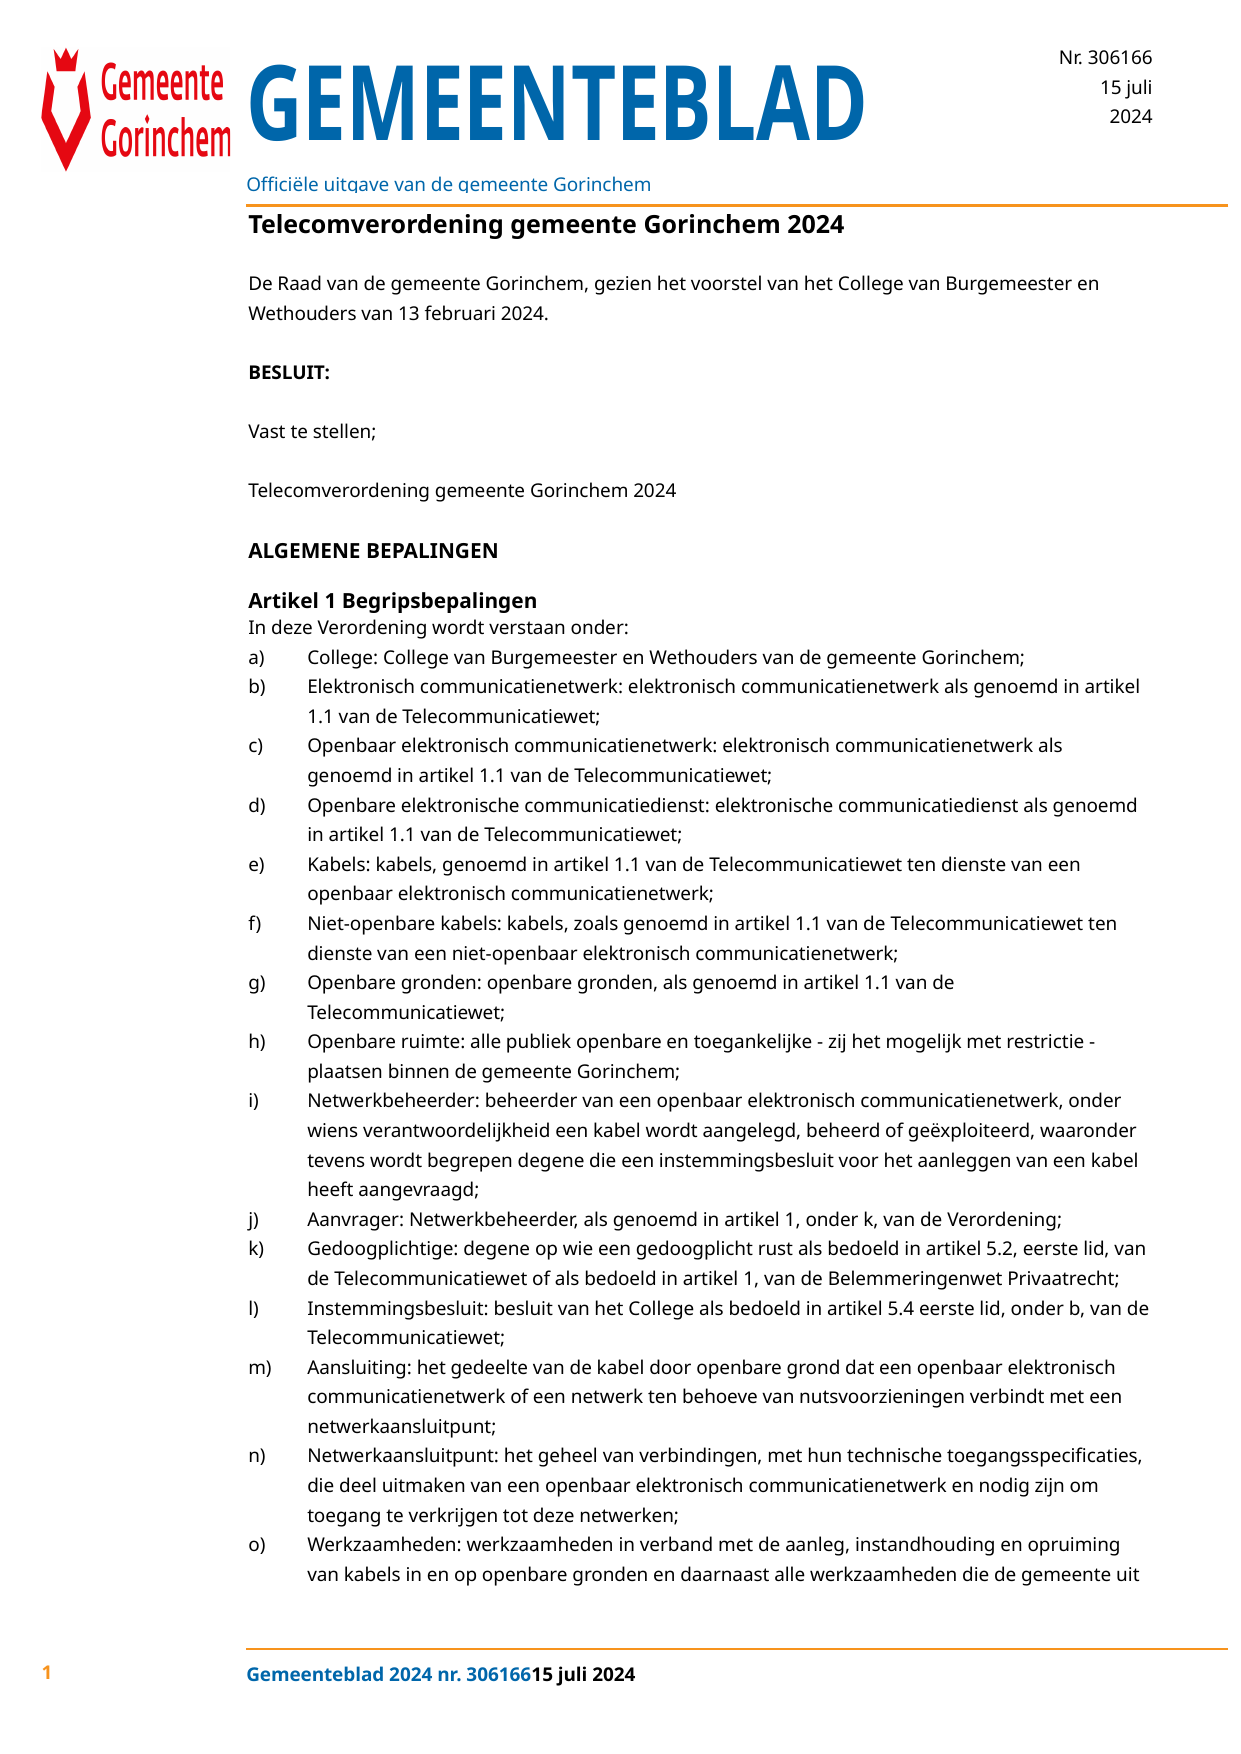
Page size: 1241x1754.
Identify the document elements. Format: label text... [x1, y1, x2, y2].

text ALGEMENE BEPALINGEN [248, 537, 1152, 565]
list Netwerkaansluitpunt: het geheel van verbindingen, met hun technische toegangsspecificaties, die deel uitmaken van een openbaar elektronisch communicatienetwerk en nodig zijn om toegang te verkrijgen tot deze netwerken; [248, 1443, 1152, 1527]
text Vast te stellen; [248, 418, 1152, 444]
list Openbare gronden: openbare gronden, als genoemd in artikel 1.1 van de Telecommunicatiewet; [248, 969, 1152, 1024]
text Artikel 1 Begripsbepalingen [248, 586, 1152, 614]
text In deze Verordening wordt verstaan onder: [248, 614, 1152, 640]
text Telecomverordening gemeente Gorinchem 2024 [248, 207, 1152, 241]
list Werkzaamheden: werkzaamheden in verband met de aanleg, instandhouding en opruiming van kabels in en op openbare gronden en daarnaast alle werkzaamheden die de gemeente uit [248, 1531, 1152, 1587]
list Openbare elektronische communicatiedienst: elektronische communicatiedienst als genoemd in artikel 1.1 van de Telecommunicatiewet; [248, 792, 1152, 847]
picture [41, 47, 231, 172]
list Netwerkbeheerder: beheerder van een openbaar elektronisch communicatienetwerk, onder wiens verantwoordelijkheid een kabel wordt aangelegd, beheerd of geëxploiteerd, waaronder tevens wordt begrepen degene die een instemmingsbesluit voor het aanleggen van een kabel heeft aangevraagd; [248, 1088, 1152, 1202]
list Aansluiting: het gedeelte van de kabel door openbare grond dat een openbaar elektronisch communicatienetwerk of een netwerk ten behoeve van nutsvoorzieningen verbindt met een netwerkaansluitpunt; [248, 1354, 1152, 1439]
list Gedoogplichtige: degene op wie een gedoogplicht rust als bedoeld in artikel 5.2, eerste lid, van de Telecommunicatiewet of als bedoeld in artikel 1, van de Belemmeringenwet Privaatrecht; [248, 1236, 1152, 1291]
list College: College van Burgemeester en Wethouders van de gemeente Gorinchem; [248, 644, 1152, 669]
list Aanvrager: Netwerkbeheerder, als genoemd in artikel 1, onder k, van de Verordening; [248, 1206, 1152, 1232]
text BESLUIT: [248, 359, 1152, 385]
list Niet-openbare kabels: kabels, zoals genoemd in artikel 1.1 van de Telecommunicatiewet ten dienste van een niet-openbaar elektronisch communicatienetwerk; [248, 910, 1152, 965]
list Kabels: kabels, genoemd in artikel 1.1 van de Telecommunicatiewet ten dienste van een openbaar elektronisch communicatienetwerk; [248, 851, 1152, 906]
list Openbaar elektronisch communicatienetwerk: elektronisch communicatienetwerk als genoemd in artikel 1.1 van de Telecommunicatiewet; [248, 733, 1152, 788]
list Elektronisch communicatienetwerk: elektronisch communicatienetwerk als genoemd in artikel 1.1 van de Telecommunicatiewet; [248, 673, 1152, 729]
list Instemmingsbesluit: besluit van het College als bedoeld in artikel 5.4 eerste lid, onder b, van de Telecommunicatiewet; [248, 1295, 1152, 1350]
list Openbare ruimte: alle publiek openbare en toegankelijke - zij het mogelijk met restrictie - plaatsen binnen de gemeente Gorinchem; [248, 1028, 1152, 1084]
text Telecomverordening gemeente Gorinchem 2024 [248, 477, 1152, 503]
text De Raad van de gemeente Gorinchem, gezien het voorstel van het College van Burgemeester en Wethouders van 13 februari 2024. [248, 270, 1152, 326]
